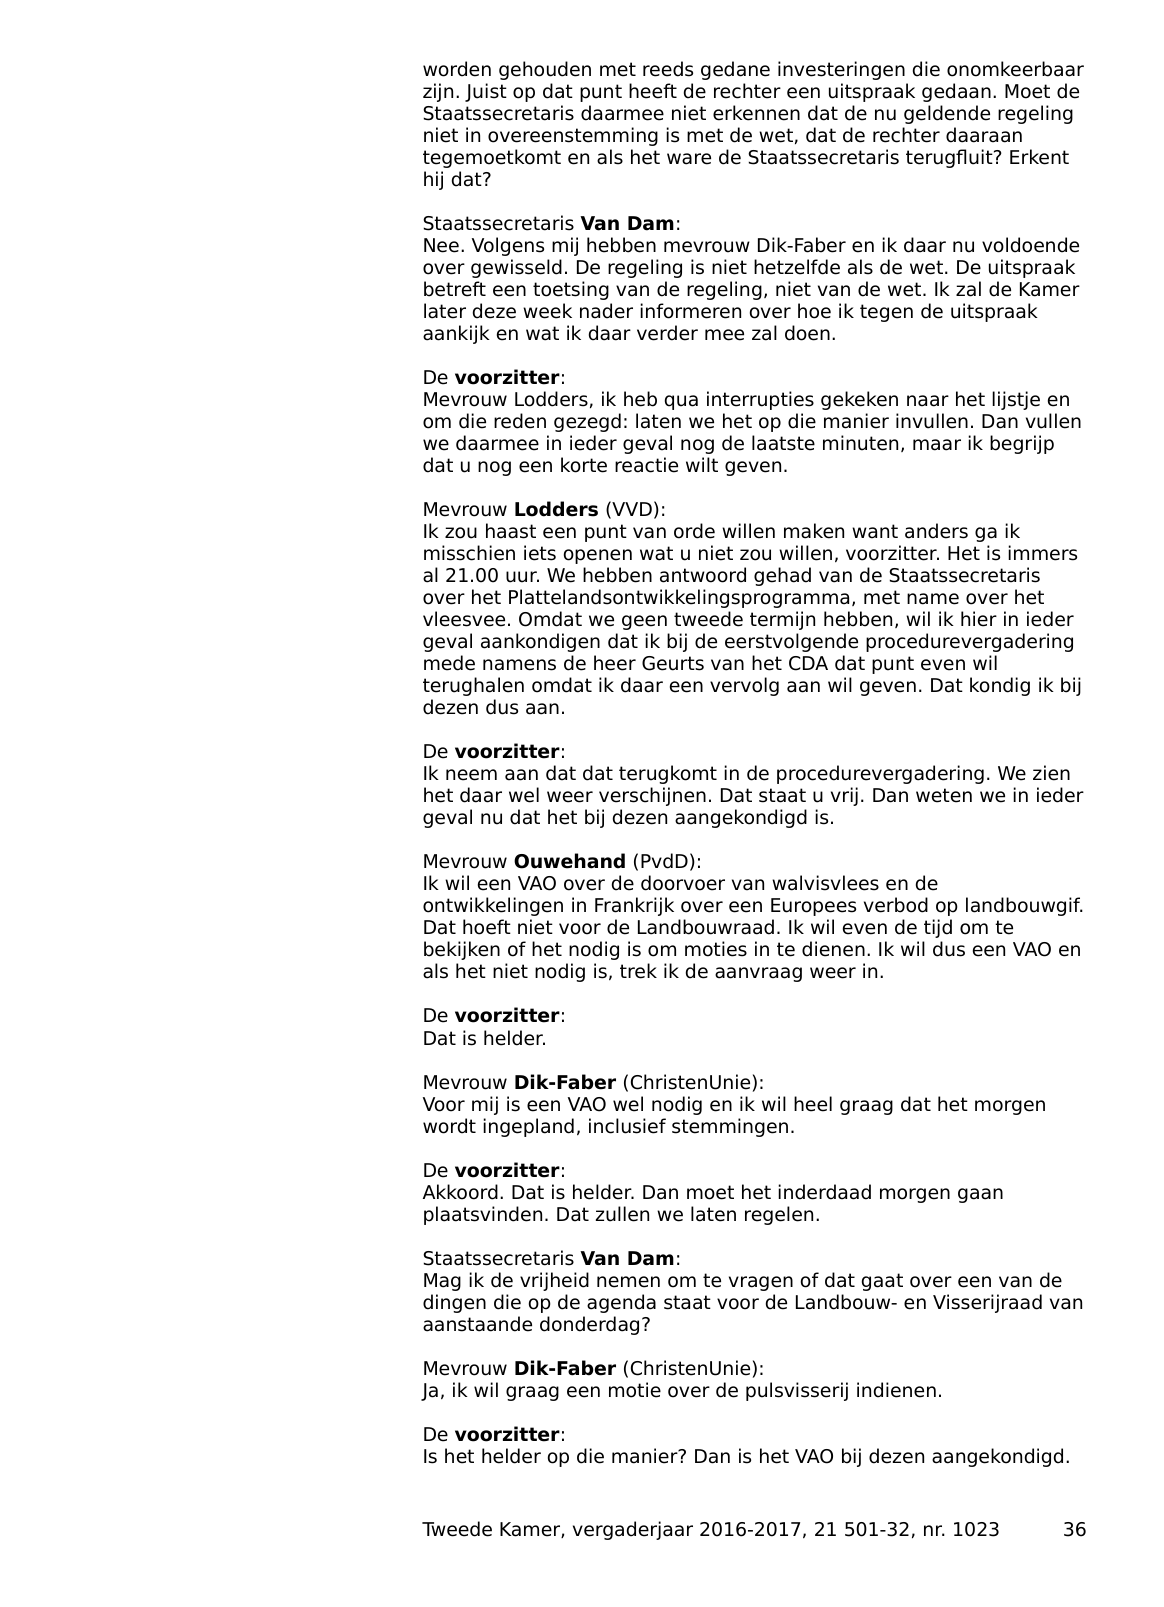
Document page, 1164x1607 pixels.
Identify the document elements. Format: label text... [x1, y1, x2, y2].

text Mevrouw Dik-Faber (ChristenUnie): [422, 1072, 1087, 1093]
text De voorzitter: [422, 1424, 1087, 1446]
text Voor mij is een VAO wel nodig en ik wil heel graag dat het morgen wordt ingepland, inclusief stemmingen. [422, 1093, 1087, 1137]
text Mag ik de vrijheid nemen om te vragen of dat gaat over een van de dingen die op de agenda staat voor de Landbouw- en Visserijraad van aanstaande donderdag? [422, 1270, 1087, 1336]
text Mevrouw Dik-Faber (ChristenUnie): [422, 1358, 1087, 1380]
text De voorzitter: [422, 367, 1087, 389]
text Ja, ik wil graag een motie over de pulsvisserij indienen. [422, 1380, 1087, 1402]
text Mevrouw Lodders, ik heb qua interrupties gekeken naar het lijstje en om die reden gezegd: laten we het op die manier invullen. Dan vullen we daarmee in ieder geval nog de laatste minuten, maar ik begrijp dat u nog een korte reactie wilt geven. [422, 389, 1087, 477]
text Ik neem aan dat dat terugkomt in de procedurevergadering. We zien het daar wel weer verschijnen. Dat staat u vrij. Dan weten we in ieder geval nu dat het bij dezen aangekondigd is. [422, 763, 1087, 829]
text Dat is helder. [422, 1027, 1087, 1049]
text De voorzitter: [422, 741, 1087, 763]
text De voorzitter: [422, 1005, 1087, 1027]
text Akkoord. Dat is helder. Dan moet het inderdaad morgen gaan plaatsvinden. Dat zullen we laten regelen. [422, 1182, 1087, 1226]
text Mevrouw Ouwehand (PvdD): [422, 851, 1087, 873]
text Staatssecretaris Van Dam: [422, 1248, 1087, 1270]
text Ik wil een VAO over de doorvoer van walvisvlees en de ontwikkelingen in Frankrijk over een Europees verbod op landbouwgif. Dat hoeft niet voor de Landbouwraad. Ik wil even de tijd om te bekijken of het nodig is om moties in te dienen. Ik wil dus een VAO en als het niet nodig is, trek ik de aanvraag weer in. [422, 873, 1087, 983]
text Is het helder op die manier? Dan is het VAO bij dezen aangekondigd. [422, 1446, 1087, 1468]
text Ik zou haast een punt van orde willen maken want anders ga ik misschien iets openen wat u niet zou willen, voorzitter. Het is immers al 21.00 uur. We hebben antwoord gehad van de Staatssecretaris over het Plattelandsontwikkelingsprogramma, met name over het vleesvee. Omdat we geen tweede termijn hebben, wil ik hier in ieder geval aankondigen dat ik bij de eerstvolgende procedurevergadering mede namens de heer Geurts van het CDA dat punt even wil terughalen omdat ik daar een vervolg aan wil geven. Dat kondig ik bij dezen dus aan. [422, 521, 1087, 719]
text Nee. Volgens mij hebben mevrouw Dik-Faber en ik daar nu voldoende over gewisseld. De regeling is niet hetzelfde als de wet. De uitspraak betreft een toetsing van de regeling, niet van de wet. Ik zal de Kamer later deze week nader informeren over hoe ik tegen de uitspraak aankijk en wat ik daar verder mee zal doen. [422, 235, 1087, 345]
text Staatssecretaris Van Dam: [422, 213, 1087, 235]
text worden gehouden met reeds gedane investeringen die onomkeerbaar zijn. Juist op dat punt heeft de rechter een uitspraak gedaan. Moet de Staatssecretaris daarmee niet erkennen dat de nu geldende regeling niet in overeenstemming is met de wet, dat de rechter daaraan tegemoetkomt en als het ware de Staatssecretaris terugfluit? Erkent hij dat? [422, 59, 1087, 191]
text Mevrouw Lodders (VVD): [422, 499, 1087, 521]
text De voorzitter: [422, 1160, 1087, 1182]
